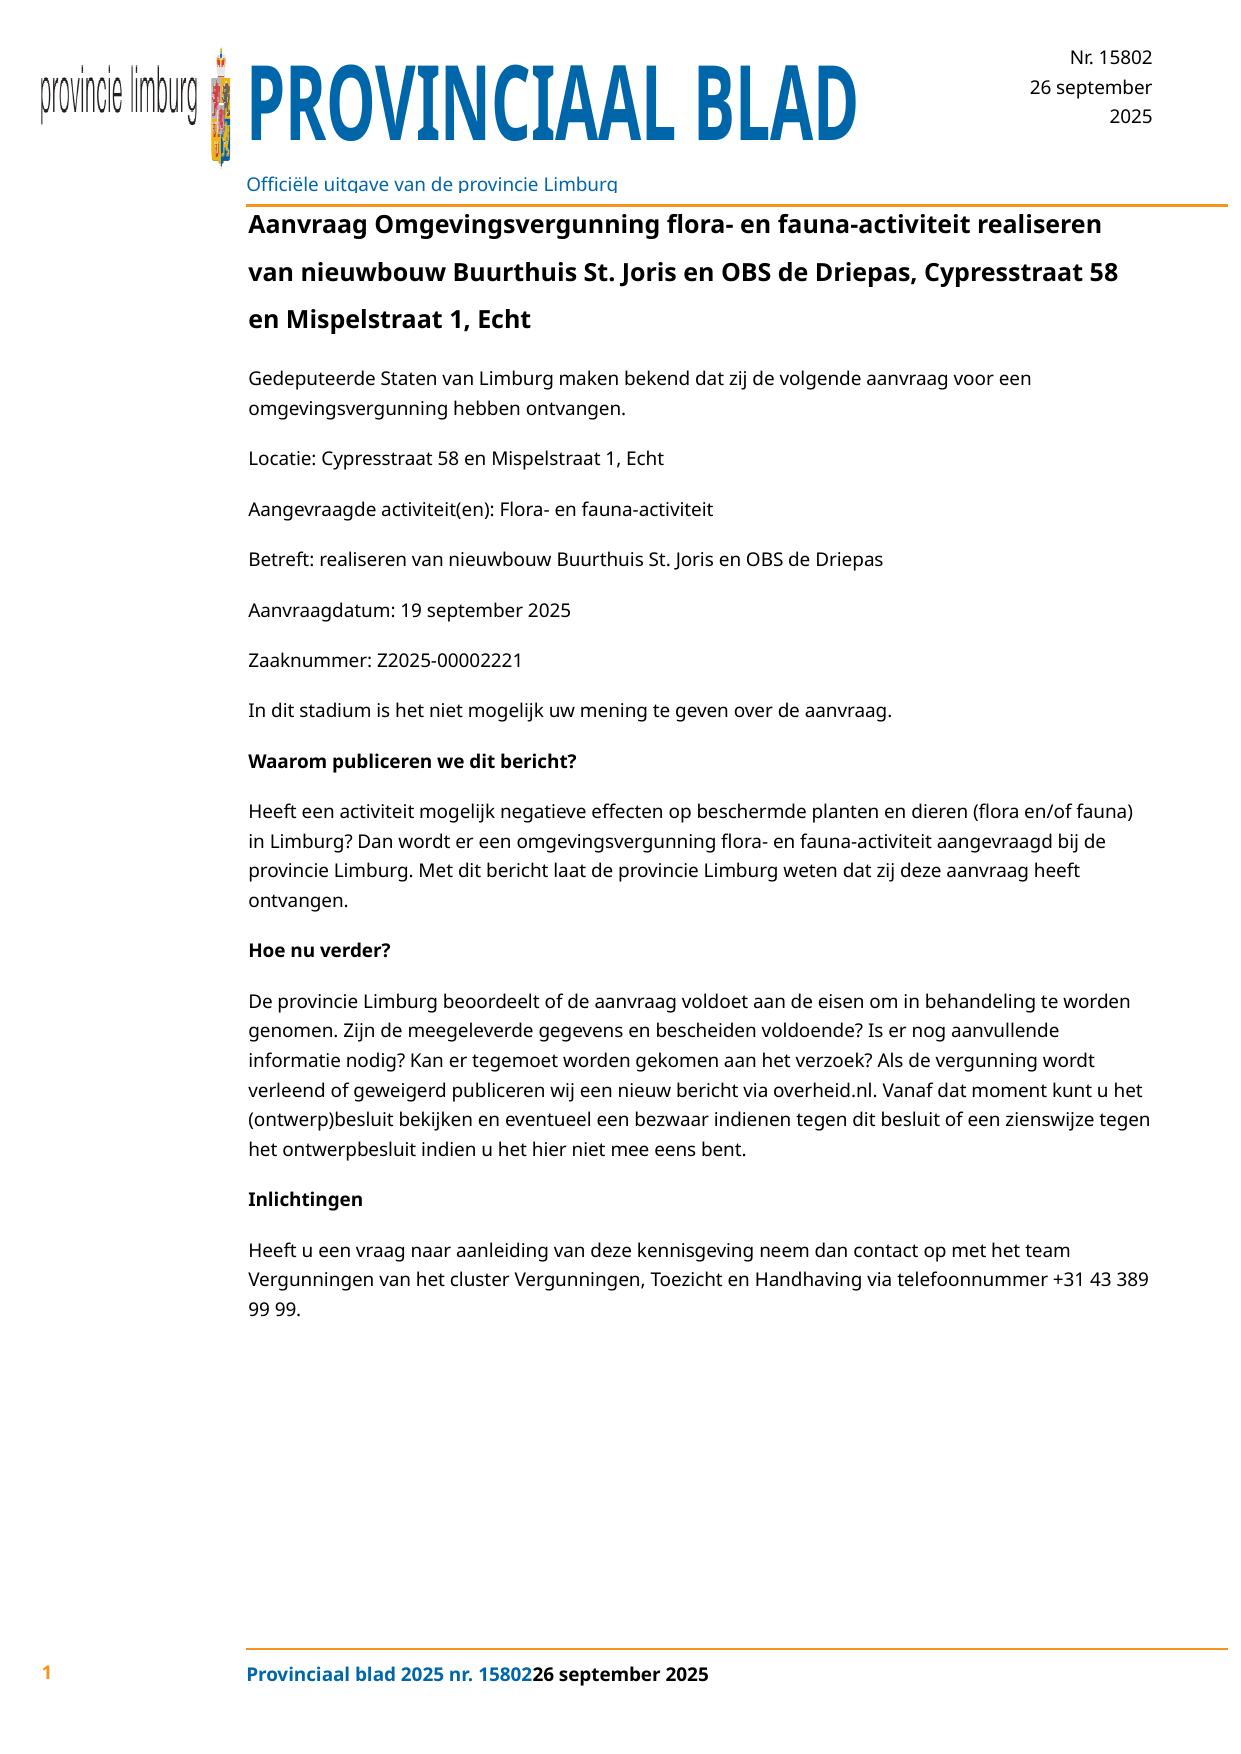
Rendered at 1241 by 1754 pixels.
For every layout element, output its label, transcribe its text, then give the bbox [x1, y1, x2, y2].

text Betreft: realiseren van nieuwbouw Buurthuis St. Joris en OBS de Driepas [248, 546, 1152, 572]
text Heeft een activiteit mogelijk negatieve effecten op beschermde planten en dieren (flora en/of fauna) in Limburg? Dan wordt er een omgevingsvergunning flora- en fauna-activiteit aangevraagd bij de provincie Limburg. Met dit bericht laat de provincie Limburg weten dat zij deze aanvraag heeft ontvangen. [248, 798, 1152, 913]
text In dit stadium is het niet mogelijk uw mening te geven over de aanvraag. [248, 698, 1152, 723]
text Aanvraag Omgevingsvergunning flora- en fauna-activiteit realiseren van nieuwbouw Buurthuis St. Joris en OBS de Driepas, Cypresstraat 58 en Mispelstraat 1, Echt [248, 207, 1152, 336]
text Hoe nu verder? [248, 938, 1152, 963]
text De provincie Limburg beoordeelt of de aanvraag voldoet aan de eisen om in behandeling te worden genomen. Zijn de meegeleverde gegevens en bescheiden voldoende? Is er nog aanvullende informatie nodig? Kan er tegemoet worden gekomen aan het verzoek? Als de vergunning wordt verleend of geweigerd publiceren wij een nieuw bericht via overheid.nl. Vanaf dat moment kunt u het (ontwerp)besluit bekijken en eventueel een bezwaar indienen tegen dit besluit of een zienswijze tegen het ontwerpbesluit indien u het hier niet mee eens bent. [248, 988, 1152, 1162]
text Aangevraagde activiteit(en): Flora- en fauna-activiteit [248, 496, 1152, 522]
text Waarom publiceren we dit bericht? [248, 748, 1152, 774]
text Inlichtingen [248, 1186, 1152, 1212]
text Zaaknummer: Z2025-00002221 [248, 647, 1152, 673]
picture [41, 47, 231, 172]
text Heeft u een vraag naar aanleiding van deze kennisgeving neem dan contact op met het team Vergunningen van het cluster Vergunningen, Toezicht en Handhaving via telefoonnummer +31 43 389 99 99. [248, 1237, 1152, 1322]
text Aanvraagdatum: 19 september 2025 [248, 597, 1152, 622]
text Locatie: Cypresstraat 58 en Mispelstraat 1, Echt [248, 446, 1152, 471]
text Gedeputeerde Staten van Limburg maken bekend dat zij de volgende aanvraag voor een omgevingsvergunning hebben ontvangen. [248, 366, 1152, 421]
